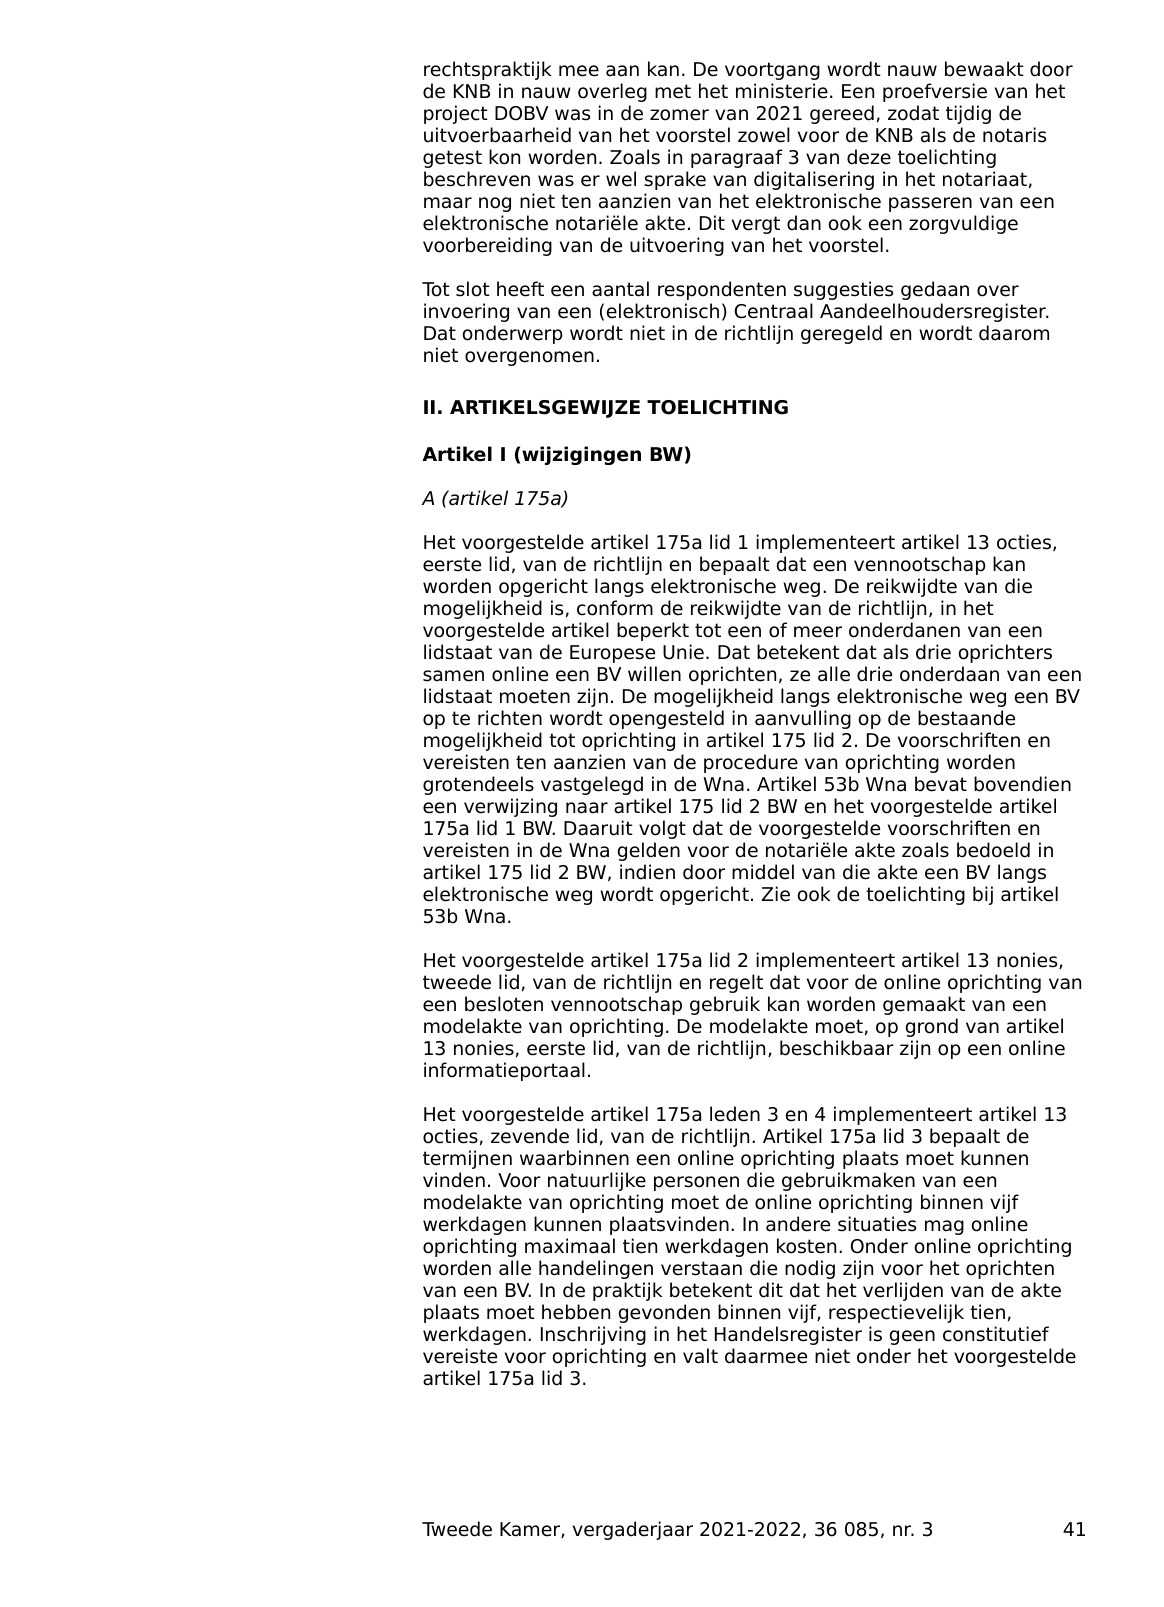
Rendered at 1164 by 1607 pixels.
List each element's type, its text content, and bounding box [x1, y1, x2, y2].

subtitle A (artikel 175a) [422, 488, 1087, 510]
subtitle Artikel I (wijzigingen BW) [422, 444, 1087, 466]
text Het voorgestelde artikel 175a leden 3 en 4 implementeert artikel 13 octies, zevende lid, van de richtlijn. Artikel 175a lid 3 bepaalt de termijnen waarbinnen een online oprichting plaats moet kunnen vinden. Voor natuurlijke personen die gebruikmaken van een modelakte van oprichting moet de online oprichting binnen vijf werkdagen kunnen plaatsvinden. In andere situaties mag online oprichting maximaal tien werkdagen kosten. Onder online oprichting worden alle handelingen verstaan die nodig zijn voor het oprichten van een BV. In de praktijk betekent dit dat het verlijden van de akte plaats moet hebben gevonden binnen vijf, respectievelijk tien, werkdagen. Inschrijving in het Handelsregister is geen constitutief vereiste voor oprichting en valt daarmee niet onder het voorgestelde artikel 175a lid 3. [422, 1104, 1087, 1390]
text Het voorgestelde artikel 175a lid 1 implementeert artikel 13 octies, eerste lid, van de richtlijn en bepaalt dat een vennootschap kan worden opgericht langs elektronische weg. De reikwijdte van die mogelijkheid is, conform de reikwijdte van de richtlijn, in het voorgestelde artikel beperkt tot een of meer onderdanen van een lidstaat van de Europese Unie. Dat betekent dat als drie oprichters samen online een BV willen oprichten, ze alle drie onderdaan van een lidstaat moeten zijn. De mogelijkheid langs elektronische weg een BV op te richten wordt opengesteld in aanvulling op de bestaande mogelijkheid tot oprichting in artikel 175 lid 2. De voorschriften en vereisten ten aanzien van de procedure van oprichting worden grotendeels vastgelegd in de Wna. Artikel 53b Wna bevat bovendien een verwijzing naar artikel 175 lid 2 BW en het voorgestelde artikel 175a lid 1 BW. Daaruit volgt dat de voorgestelde voorschriften en vereisten in de Wna gelden voor de notariële akte zoals bedoeld in artikel 175 lid 2 BW, indien door middel van die akte een BV langs elektronische weg wordt opgericht. Zie ook de toelichting bij artikel 53b Wna. [422, 532, 1087, 928]
subtitle II. ARTIKELSGEWIJZE TOELICHTING [422, 397, 1087, 419]
text Het voorgestelde artikel 175a lid 2 implementeert artikel 13 nonies, tweede lid, van de richtlijn en regelt dat voor de online oprichting van een besloten vennootschap gebruik kan worden gemaakt van een modelakte van oprichting. De modelakte moet, op grond van artikel 13 nonies, eerste lid, van de richtlijn, beschikbaar zijn op een online informatieportaal. [422, 950, 1087, 1082]
text rechtspraktijk mee aan kan. De voortgang wordt nauw bewaakt door de KNB in nauw overleg met het ministerie. Een proefversie van het project DOBV was in de zomer van 2021 gereed, zodat tijdig de uitvoerbaarheid van het voorstel zowel voor de KNB als de notaris getest kon worden. Zoals in paragraaf 3 van deze toelichting beschreven was er wel sprake van digitalisering in het notariaat, maar nog niet ten aanzien van het elektronische passeren van een elektronische notariële akte. Dit vergt dan ook een zorgvuldige voorbereiding van de uitvoering van het voorstel. [422, 59, 1087, 257]
text Tot slot heeft een aantal respondenten suggesties gedaan over invoering van een (elektronisch) Centraal Aandeelhoudersregister. Dat onderwerp wordt niet in de richtlijn geregeld en wordt daarom niet overgenomen. [422, 279, 1087, 367]
